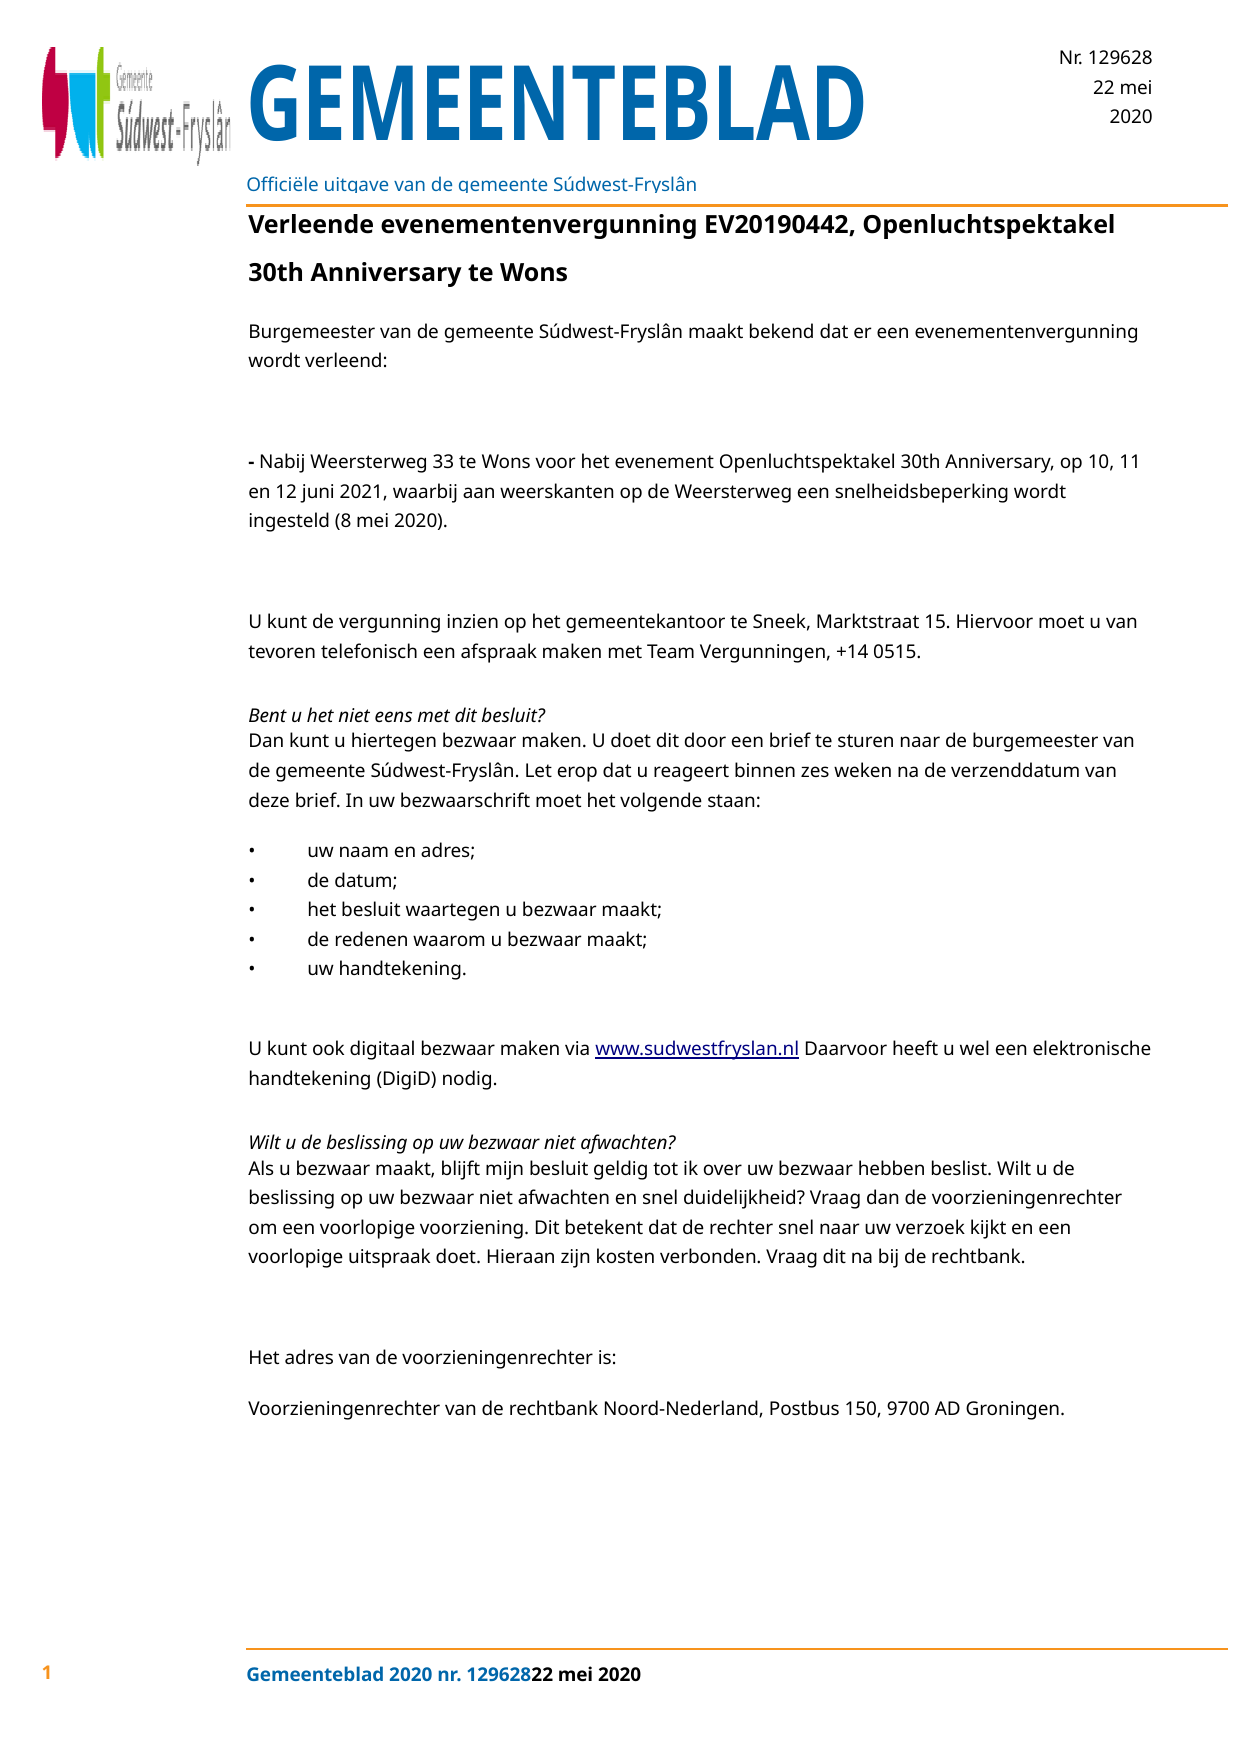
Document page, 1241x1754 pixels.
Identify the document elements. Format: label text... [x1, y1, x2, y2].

text U kunt de vergunning inzien op het gemeentekantoor te Sneek, Marktstraat 15. Hiervoor moet u van tevoren telefonisch een afspraak maken met Team Vergunningen, +14 0515. [248, 608, 1152, 664]
text Bent u het niet eens met dit besluit? [248, 702, 1152, 728]
list uw handtekening. [248, 956, 1152, 981]
text - Nabij Weersterweg 33 te Wons voor het evenement Openluchtspektakel 30th Anniversary, op 10, 11 en 12 juni 2021, waarbij aan weerskanten op de Weersterweg een snelheidsbeperking wordt ingesteld (8 mei 2020). [248, 448, 1152, 533]
text Verleende evenementenvergunning EV20190442, Openluchtspektakel 30th Anniversary te Wons [248, 207, 1152, 288]
list de datum; [248, 867, 1152, 892]
text Dan kunt u hiertegen bezwaar maken. U doet dit door een brief te sturen naar de burgemeester van de gemeente Súdwest-Fryslân. Let erop dat u reageert binnen zes weken na de verzenddatum van deze brief. In uw bezwaarschrift moet het volgende staan: [248, 728, 1152, 812]
list het besluit waartegen u bezwaar maakt; [248, 896, 1152, 922]
list uw naam en adres; [248, 837, 1152, 863]
text Het adres van de voorzieningenrechter is: [248, 1344, 1152, 1370]
text Wilt u de beslissing op uw bezwaar niet afwachten? [248, 1129, 1152, 1155]
picture [41, 47, 231, 172]
text Als u bezwaar maakt, blijft mijn besluit geldig tot ik over uw bezwaar hebben beslist. Wilt u de beslissing op uw bezwaar niet afwachten en snel duidelijkheid? Vraag dan de voorzieningenrechter om een voorlopige voorziening. Dit betekent dat de rechter snel naar uw verzoek kijkt en een voorlopige uitspraak doet. Hieraan zijn kosten verbonden. Vraag dit na bij de rechtbank. [248, 1155, 1152, 1269]
list de redenen waarom u bezwaar maakt; [248, 926, 1152, 952]
text U kunt ook digitaal bezwaar maken via www.sudwestfryslan.nl Daarvoor heeft u wel een elektronische handtekening (DigiD) nodig. [248, 1036, 1152, 1091]
text Burgemeester van de gemeente Súdwest-Fryslân maakt bekend dat er een evenementenvergunning wordt verleend: [248, 318, 1152, 373]
text Voorzieningenrechter van de rechtbank Noord-Nederland, Postbus 150, 9700 AD Groningen. [248, 1395, 1152, 1421]
